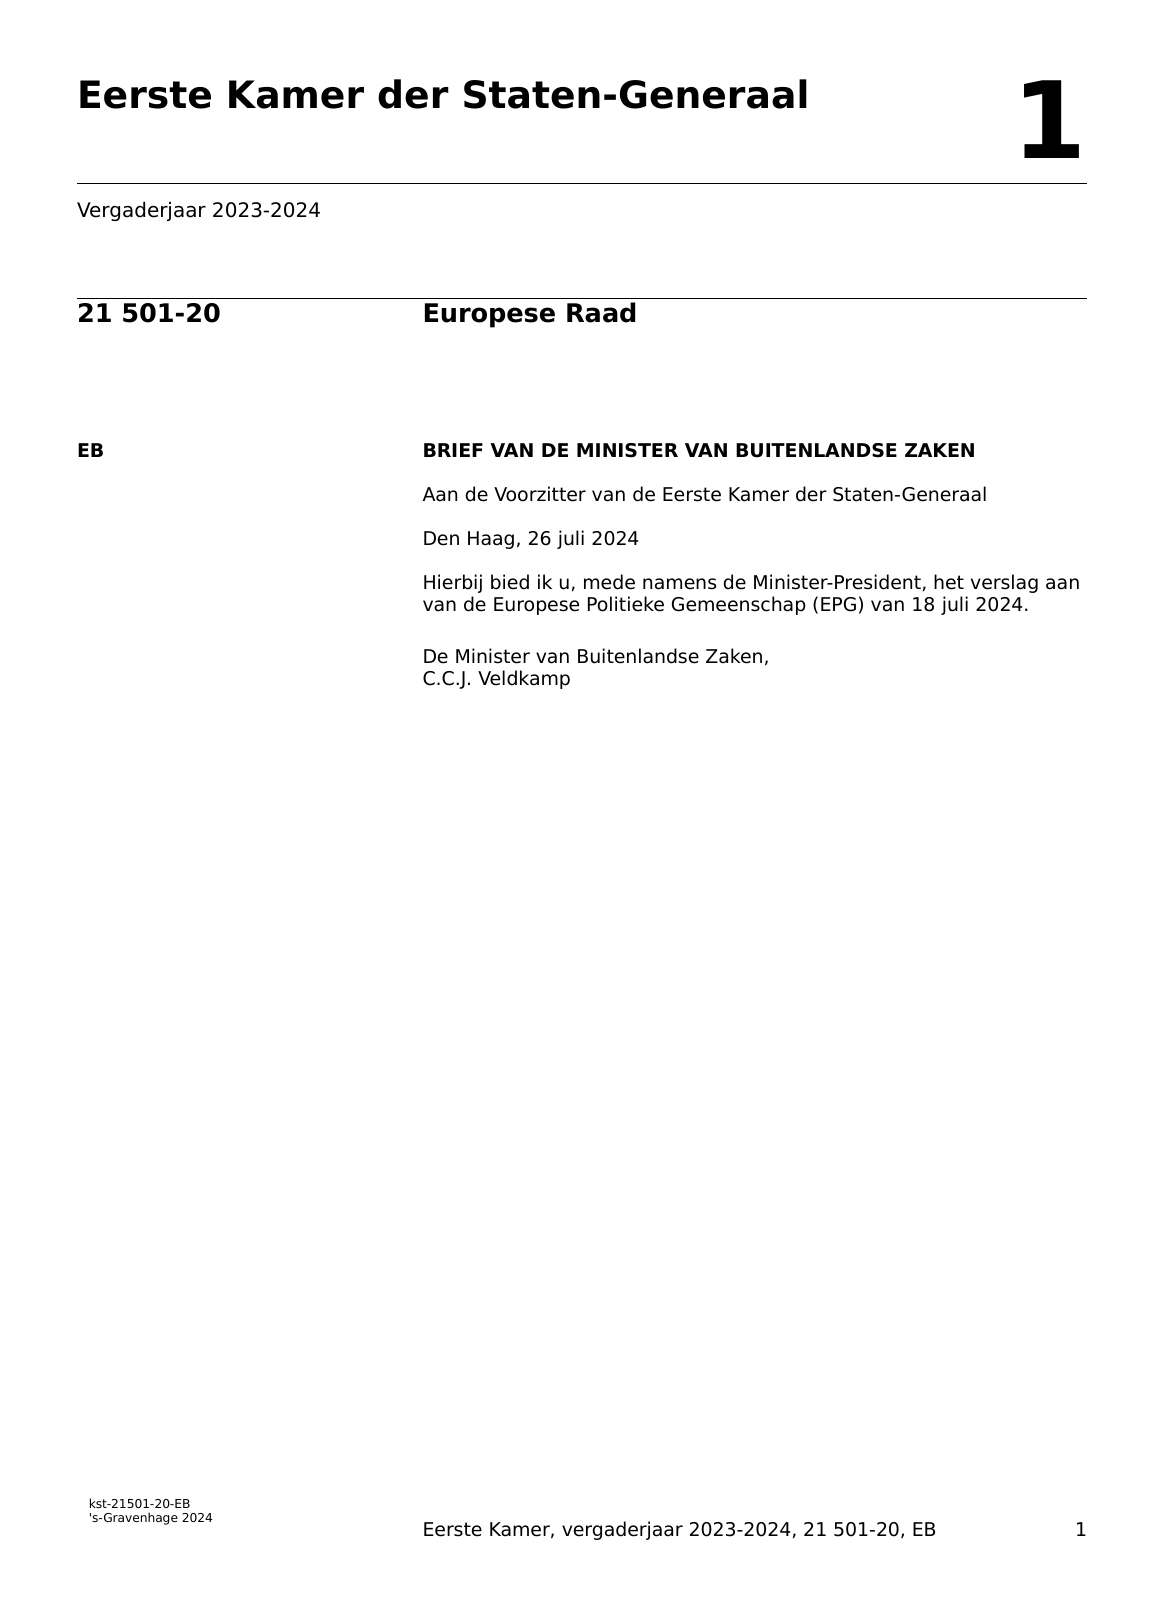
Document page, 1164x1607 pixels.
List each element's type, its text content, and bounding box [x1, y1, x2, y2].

text kst-21501-20-EB [88, 1497, 323, 1511]
table_header Eerste Kamer der Staten-Generaal [77, 59, 886, 183]
text De Minister van Buitenlandse Zaken, C.C.J. Veldkamp [422, 646, 1087, 690]
text Hierbij bied ik u, mede namens de Minister-President, het verslag aan van de Europese Politieke Gemeenschap (EPG) van 18 juli 2024. [422, 572, 1087, 616]
table_header 1 [886, 59, 1087, 183]
subtitle 21 501-20 Europese Raad [77, 299, 1087, 329]
text Den Haag, 26 juli 2024 [422, 528, 1087, 550]
subtitle EB BRIEF VAN DE MINISTER VAN BUITENLANDSE ZAKEN [77, 440, 1087, 462]
table_cell Vergaderjaar 2023-2024 [77, 184, 1087, 298]
text 's-Gravenhage 2024 [88, 1511, 323, 1525]
text Aan de Voorzitter van de Eerste Kamer der Staten-Generaal [422, 484, 1087, 506]
